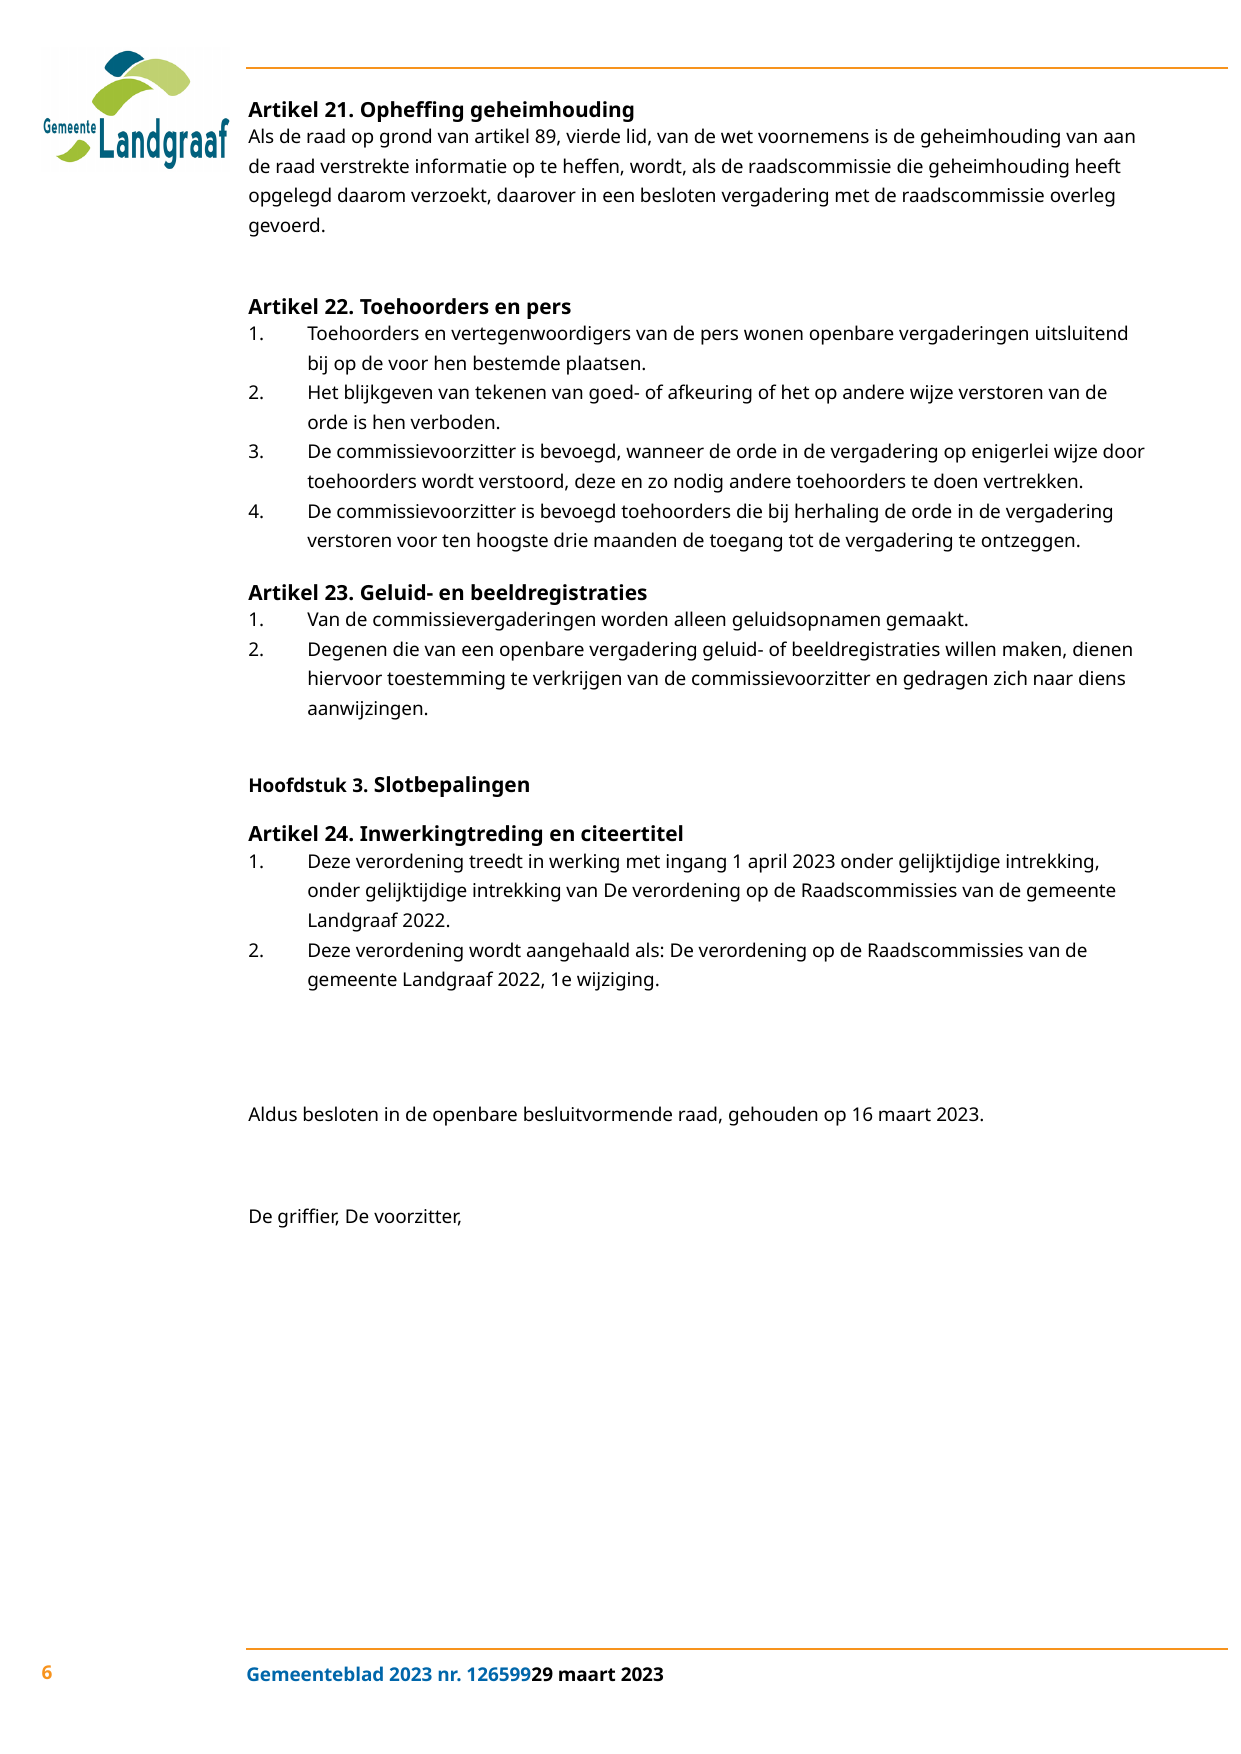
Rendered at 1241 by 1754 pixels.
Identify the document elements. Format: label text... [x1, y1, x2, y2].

list Toehoorders en vertegenwoordigers van de pers wonen openbare vergaderingen uitsluitend bij op de voor hen bestemde plaatsen. [248, 320, 1152, 376]
text Aldus besloten in de openbare besluitvormende raad, gehouden op 16 maart 2023. [248, 1101, 1152, 1126]
list Van de commissievergaderingen worden alleen geluidsopnamen gemaakt. [248, 606, 1152, 632]
picture [41, 47, 231, 172]
list De commissievoorzitter is bevoegd, wanneer de orde in de vergadering op enigerlei wijze door toehoorders wordt verstoord, deze en zo nodig andere toehoorders te doen vertrekken. [248, 439, 1152, 494]
list Deze verordening treedt in werking met ingang 1 april 2023 onder gelijktijdige intrekking, onder gelijktijdige intrekking van De verordening op de Raadscommissies van de gemeente Landgraaf 2022. [248, 848, 1152, 933]
list De commissievoorzitter is bevoegd toehoorders die bij herhaling de orde in de vergadering verstoren voor ten hoogste drie maanden de toegang tot de vergadering te ontzeggen. [248, 498, 1152, 553]
text Artikel 23. Geluid- en beeldregistraties [248, 578, 1152, 606]
text Artikel 21. Opheffing geheimhouding [248, 95, 1152, 123]
text De griffier, De voorzitter, [248, 1204, 1152, 1229]
text Artikel 24. Inwerkingtreding en citeertitel [248, 819, 1152, 848]
list Het blijkgeven van tekenen van goed- of afkeuring of het op andere wijze verstoren van de orde is hen verboden. [248, 379, 1152, 435]
list Degenen die van een openbare vergadering geluid- of beeldregistraties willen maken, dienen hiervoor toestemming te verkrijgen van de commissievoorzitter en gedragen zich naar diens aanwijzingen. [248, 636, 1152, 721]
text Als de raad op grond van artikel 89, vierde lid, van de wet voornemens is de geheimhouding van aan de raad verstrekte informatie op te heffen, wordt, als de raadscommissie die geheimhouding heeft opgelegd daarom verzoekt, daarover in een besloten vergadering met de raadscommissie overleg gevoerd. [248, 123, 1152, 238]
text Artikel 22. Toehoorders en pers [248, 292, 1152, 320]
text Hoofdstuk 3. Slotbepalingen [248, 770, 1152, 799]
list Deze verordening wordt aangehaald als: De verordening op de Raadscommissies van de gemeente Landgraaf 2022, 1e wijziging. [248, 937, 1152, 992]
